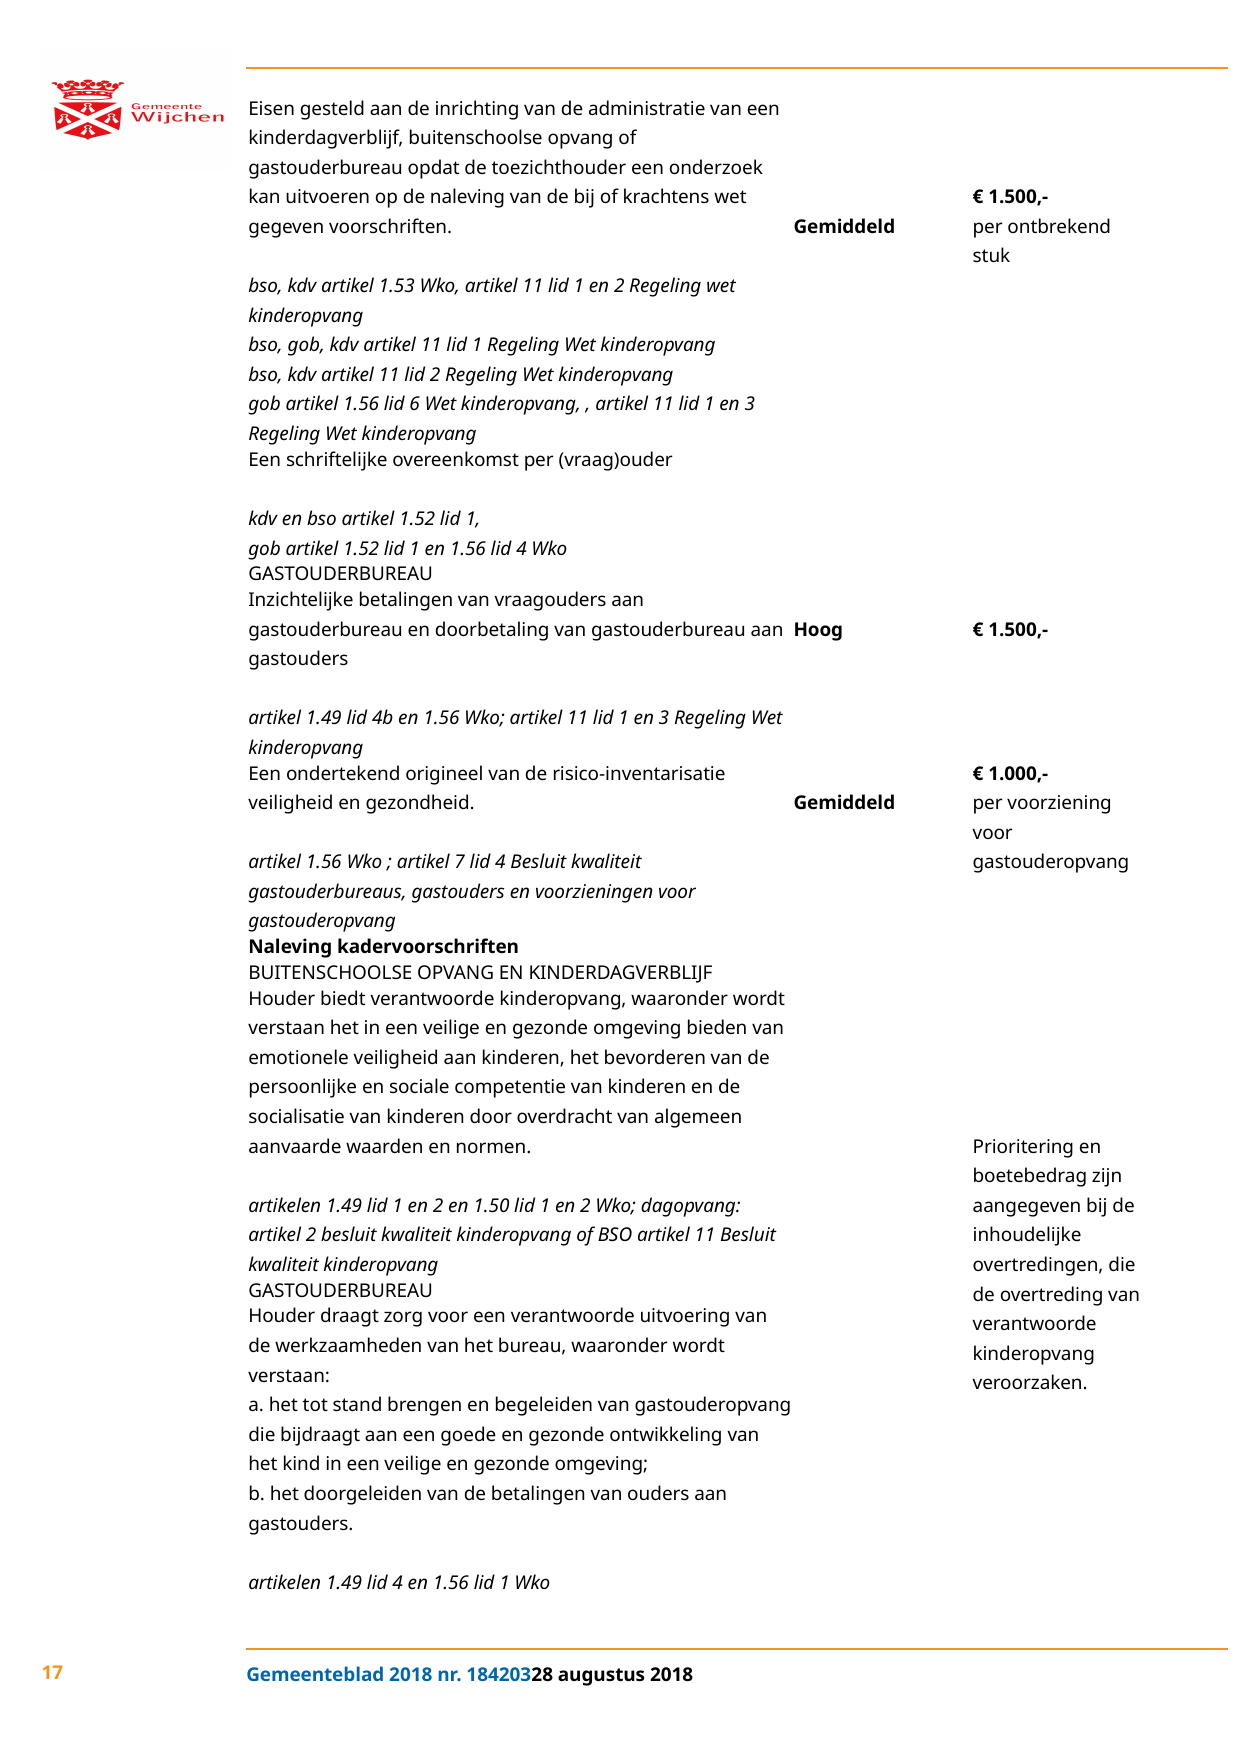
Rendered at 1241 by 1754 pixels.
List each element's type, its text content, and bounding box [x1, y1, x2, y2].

table_cell Eisen gesteld aan de inrichting van de administratie van een kinderdagverblijf, buitenschoolse opvang of gastouderbureau opdat de toezichthouder een onderzoek kan uitvoeren op de naleving van de bij of krachtens wet gegeven voorschriften. bso, kdv artikel 1.53 Wko, artikel 11 lid 1 en 2 Regeling wet kinderopvang bso, gob, kdv artikel 11 lid 1 Regeling Wet kinderopvang bso, kdv artikel 11 lid 2 Regeling Wet kinderopvang gob artikel 1.56 lid 6 Wet kinderopvang, , artikel 11 lid 1 en 3 Regeling Wet kinderopvang [248, 95, 793, 446]
table_cell Houder biedt verantwoorde kinderopvang, waaronder wordt verstaan het in een veilige en gezonde omgeving bieden van emotionele veiligheid aan kinderen, het bevorderen van de persoonlijke en sociale competentie van kinderen en de socialisatie van kinderen door overdracht van algemeen aanvaarde waarden en normen. artikelen 1.49 lid 1 en 2 en 1.50 lid 1 en 2 Wko; dagopvang: artikel 2 besluit kwaliteit kinderopvang of BSO artikel 11 Besluit kwaliteit kinderopvang [248, 985, 793, 1277]
table_cell € 1.000,- per voorziening voor gastouderopvang [973, 760, 1152, 933]
table_cell Inzichtelijke betalingen van vraagouders aan gastouderbureau en doorbetaling van gastouderbureau aan gastouders artikel 1.49 lid 4b en 1.56 Wko; artikel 11 lid 1 en 3 Regeling Wet kinderopvang [248, 586, 793, 760]
table_cell Een ondertekend origineel van de risico-inventarisatie veiligheid en gezondheid. artikel 1.56 Wko ; artikel 7 lid 4 Besluit kwaliteit gastouderbureaus, gastouders en voorzieningen voor gastouderopvang [248, 760, 793, 933]
table_cell € 1.500,- [973, 586, 1152, 760]
table_cell Een schriftelijke overeenkomst per (vraag)ouder kdv en bso artikel 1.52 lid 1, gob artikel 1.52 lid 1 en 1.56 lid 4 Wko [248, 446, 793, 560]
table_cell Gemiddeld [793, 95, 972, 560]
table_cell € 1.500,- per ontbrekend stuk [973, 95, 1152, 560]
table_cell Naleving kadervoorschriften [248, 934, 1152, 959]
picture [41, 47, 231, 172]
table_cell GASTOUDERBUREAU [248, 1277, 793, 1303]
table_cell Prioritering en boetebedrag zijn aangegeven bij de inhoudelijke overtredingen, die de overtreding van verantwoorde kinderopvang veroorzaken. [973, 985, 1152, 1594]
table_cell Hoog [793, 586, 972, 760]
table_cell Houder draagt zorg voor een verantwoorde uitvoering van de werkzaamheden van het bureau, waaronder wordt verstaan: a. het tot stand brengen en begeleiden van gastouderopvang die bijdraagt aan een goede en gezonde ontwikkeling van het kind in een veilige en gezonde omgeving; b. het doorgeleiden van de betalingen van ouders aan gastouders. artikelen 1.49 lid 4 en 1.56 lid 1 Wko [248, 1303, 793, 1594]
table_cell [793, 985, 972, 1594]
table_cell GASTOUDERBUREAU [248, 560, 1152, 586]
table_cell Gemiddeld [793, 760, 972, 933]
table_cell BUITENSCHOOLSE OPVANG EN KINDERDAGVERBLIJF [248, 959, 1152, 985]
